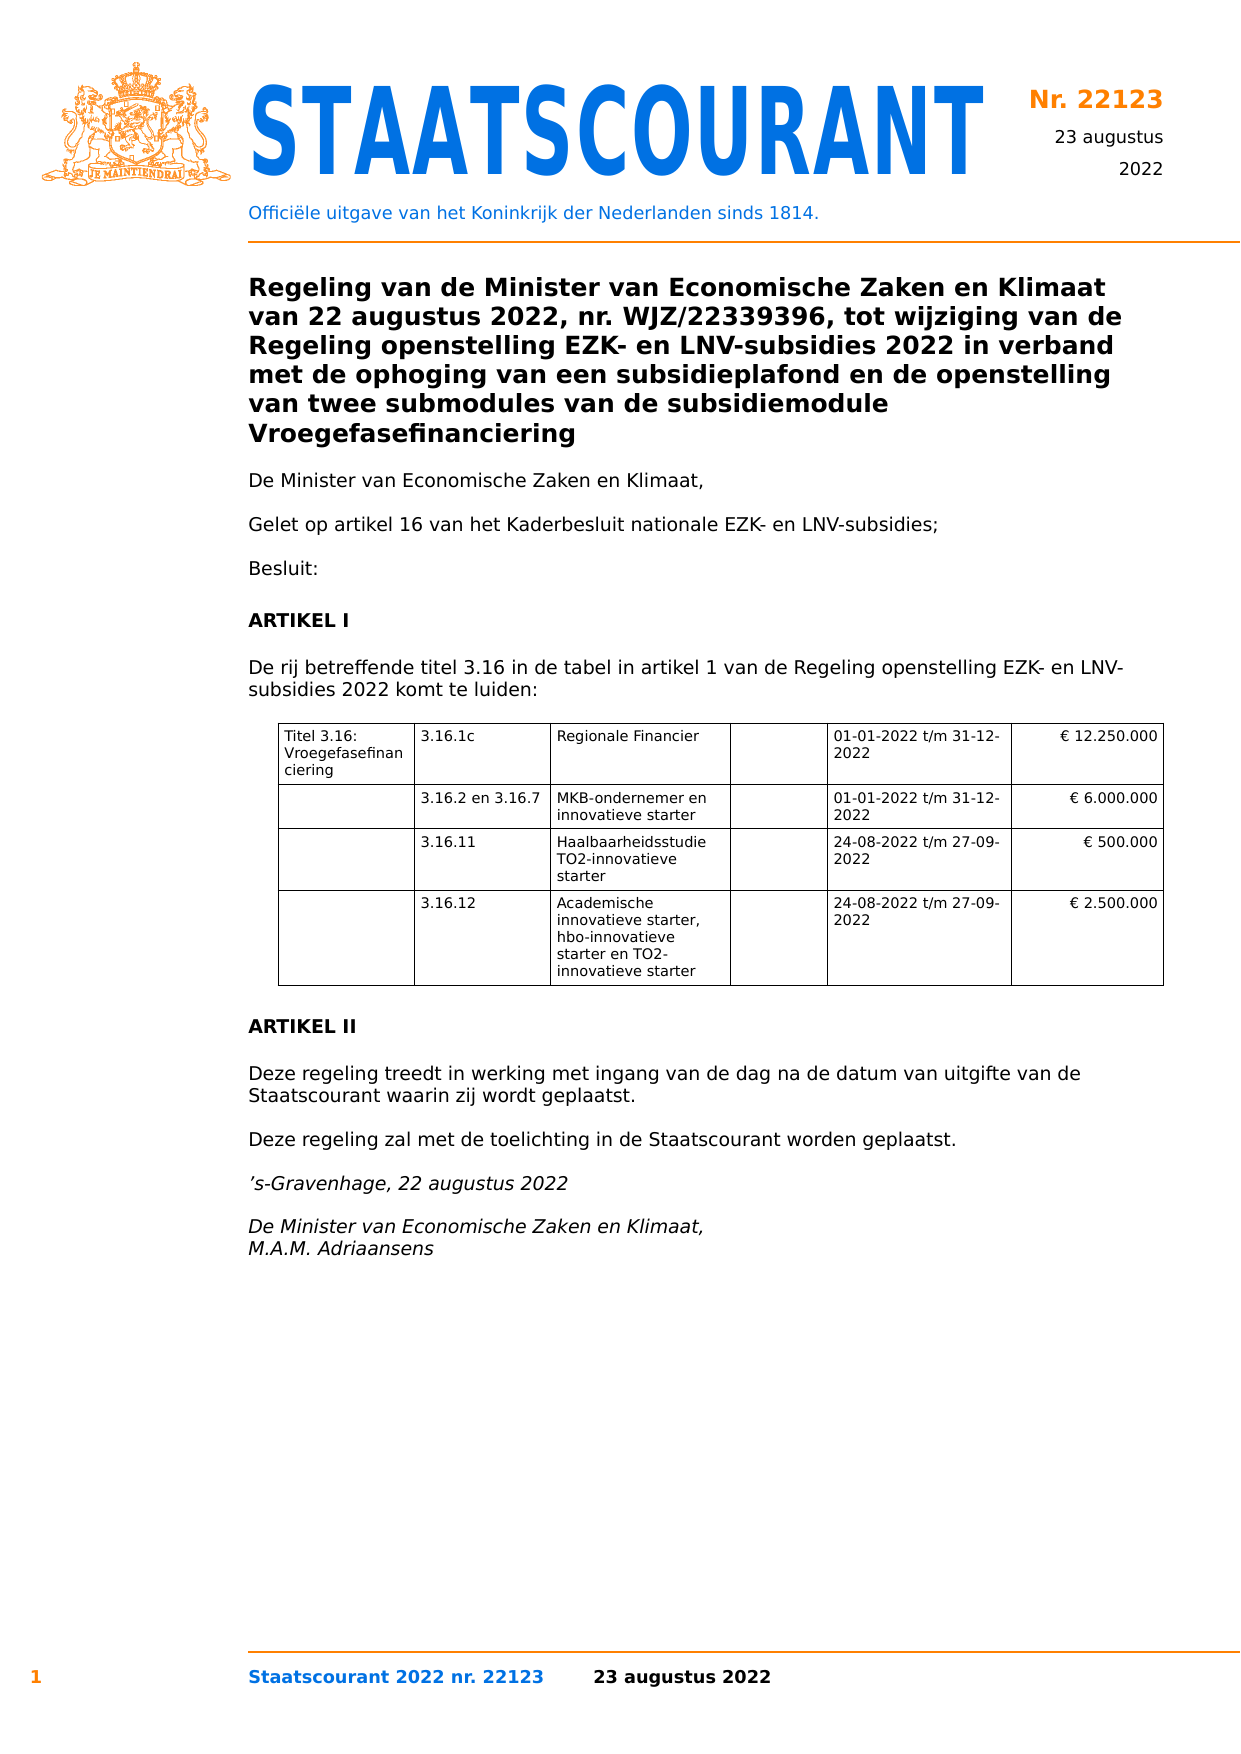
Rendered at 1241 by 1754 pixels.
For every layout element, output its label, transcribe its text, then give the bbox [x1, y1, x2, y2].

subtitle ARTIKEL II [248, 1016, 1163, 1038]
text De Minister van Economische Zaken en Klimaat, M.A.M. Adriaansens [248, 1216, 1163, 1260]
text Besluit: [248, 558, 1163, 579]
table_cell Haalbaarheidsstudie TO2-innovatieve starter [551, 829, 730, 889]
table_header € 12.250.000 [1012, 724, 1163, 784]
table_cell 24-08-2022 t/m 27-09-2022 [828, 891, 1011, 985]
table_header [25, 62, 248, 241]
table_cell [731, 785, 827, 828]
subtitle ARTIKEL I [248, 609, 1163, 632]
table_cell 3.16.12 [415, 891, 550, 985]
table_cell [731, 891, 827, 985]
table_header 01-01-2022 t/m 31-12-2022 [828, 724, 1011, 784]
table_cell € 500.000 [1012, 829, 1163, 889]
table_cell 2022 [998, 153, 1240, 203]
text Deze regeling treedt in werking met ingang van de dag na de datum van uitgifte van de Staatscourant waarin zij wordt geplaatst. [248, 1063, 1163, 1107]
table_cell 3.16.2 en 3.16.7 [415, 785, 550, 828]
table_header Nr. 22123 [998, 62, 1240, 121]
text Deze regeling zal met de toelichting in de Staatscourant worden geplaatst. [248, 1129, 1163, 1151]
text De rij betreffende titel 3.16 in de tabel in artikel 1 van de Regeling openstelling EZK- en LNV-subsidies 2022 komt te luiden: [248, 657, 1163, 701]
table_header STAATSCOURANT [248, 62, 998, 203]
table_cell 3.16.11 [415, 829, 550, 889]
text ’s-Gravenhage, 22 augustus 2022 [248, 1172, 1163, 1194]
table_cell MKB-ondernemer en innovatieve starter [551, 785, 730, 828]
text Gelet op artikel 16 van het Kaderbesluit nationale EZK- en LNV-subsidies; [248, 514, 1163, 536]
table_cell 01-01-2022 t/m 31-12-2022 [828, 785, 1011, 828]
table_cell [731, 829, 827, 889]
table_cell Academische innovatieve starter, hbo-innovatieve starter en TO2-innovatieve starter [551, 891, 730, 985]
table_cell € 2.500.000 [1012, 891, 1163, 985]
table_header Regionale Financier [551, 724, 730, 784]
table_cell [279, 829, 414, 889]
table_header [731, 724, 827, 784]
picture [41, 62, 231, 186]
table_cell [279, 891, 414, 985]
text De Minister van Economische Zaken en Klimaat, [248, 470, 1163, 492]
table_header Titel 3.16: Vroegefasefinanciering [279, 724, 414, 784]
table_cell [279, 785, 414, 828]
table_cell 23 augustus [998, 121, 1240, 153]
table_cell Officiële uitgave van het Koninkrijk der Nederlanden sinds 1814. [248, 203, 1240, 241]
table_cell € 6.000.000 [1012, 785, 1163, 828]
table_cell 24-08-2022 t/m 27-09-2022 [828, 829, 1011, 889]
subtitle Regeling van de Minister van Economische Zaken en Klimaat van 22 augustus 2022, nr. WJZ/22339396, tot wijziging van de Regeling openstelling EZK- en LNV-subsidies 2022 in verband met de ophoging van een subsidieplafond en de openstelling van twee submodules van de subsidiemodule Vroegefasefinanciering [248, 273, 1163, 448]
table_header 3.16.1c [415, 724, 550, 784]
